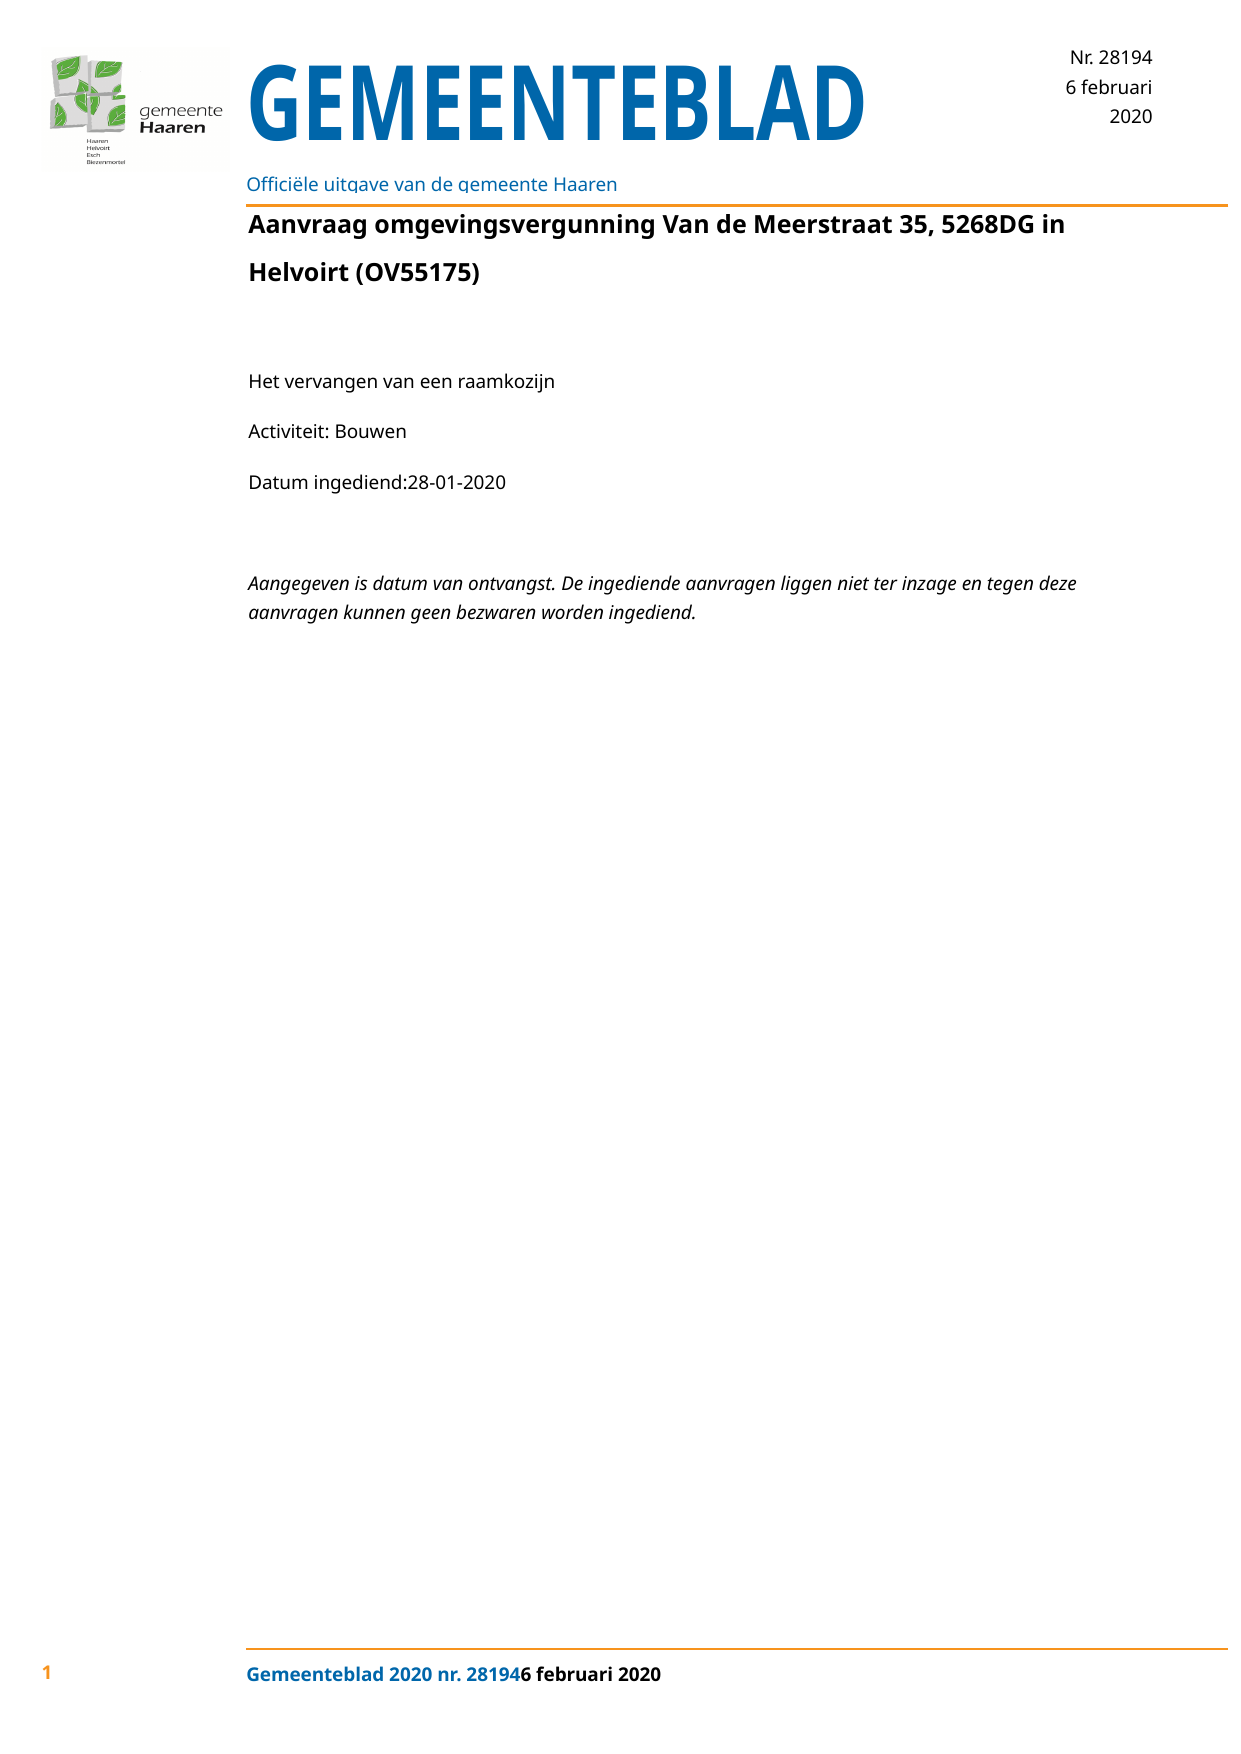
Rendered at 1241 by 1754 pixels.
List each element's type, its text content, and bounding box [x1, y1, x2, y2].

text Activiteit: Bouwen [248, 419, 1152, 444]
picture [41, 47, 231, 172]
text Het vervangen van een raamkozijn [248, 368, 1152, 394]
text Aangegeven is datum van ontvangst. De ingediende aanvragen liggen niet ter inzage en tegen deze aanvragen kunnen geen bezwaren worden ingediend. [248, 570, 1152, 625]
text Aanvraag omgevingsvergunning Van de Meerstraat 35, 5268DG in Helvoirt (OV55175) [248, 207, 1152, 288]
text Datum ingediend:28-01-2020 [248, 469, 1152, 495]
